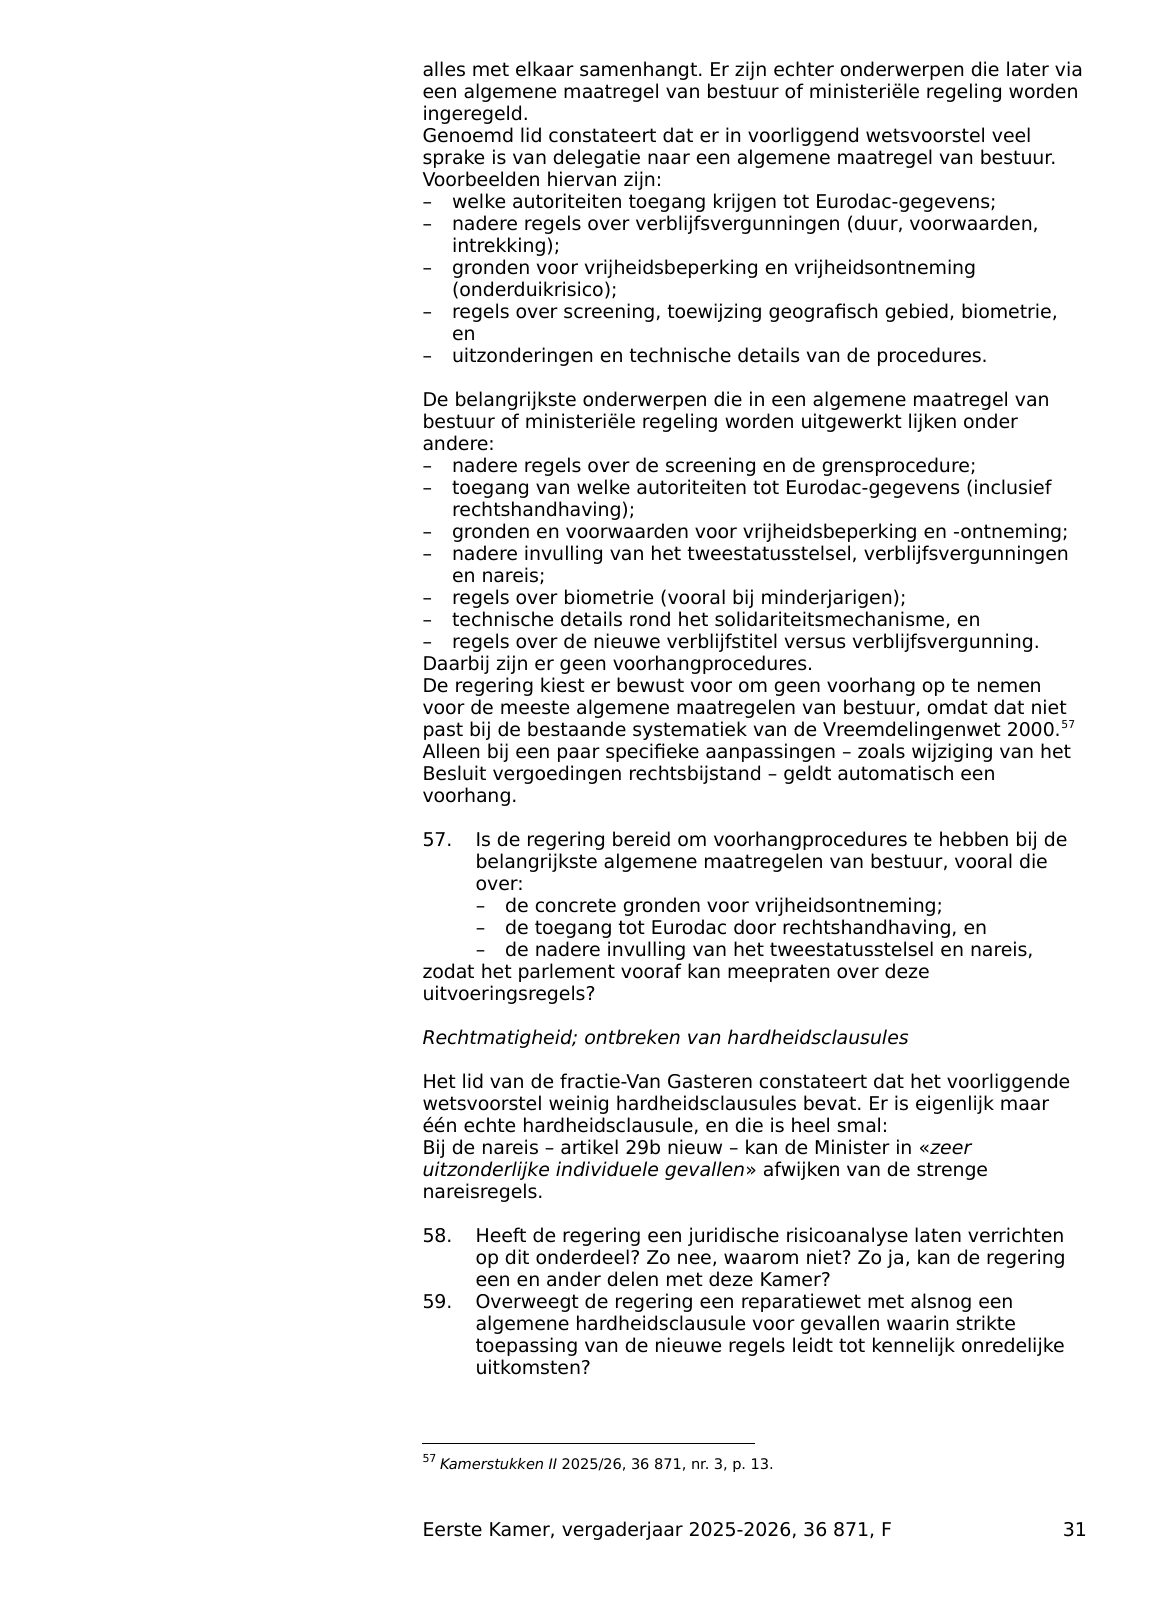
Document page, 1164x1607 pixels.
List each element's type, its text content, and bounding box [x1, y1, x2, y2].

text Daarbij zijn er geen voorhangprocedures. [422, 653, 1087, 675]
text – regels over screening, toewijzing geografisch gebied, biometrie, en [422, 301, 1087, 345]
text Het lid van de fractie-Van Gasteren constateert dat het voorliggende wetsvoorstel weinig hardheidsclausules bevat. Er is eigenlijk maar één echte hardheidsclausule, en die is heel smal: [422, 1071, 1087, 1137]
text zodat het parlement vooraf kan meepraten over deze uitvoeringsregels? [422, 961, 1087, 1004]
text De regering kiest er bewust voor om geen voorhang op te nemen voor de meeste algemene maatregelen van bestuur, omdat dat niet past bij de bestaande systematiek van de Vreemdelingenwet 2000. Alleen bij een paar specifieke aanpassingen – zoals wijziging van het Besluit vergoedingen rechtsbijstand – geldt automatisch een voorhang. [422, 675, 1087, 807]
text – nadere invulling van het tweestatusstelsel, verblijfsvergunningen en nareis; [422, 543, 1087, 587]
text – nadere regels over de screening en de grensprocedure; [422, 455, 1087, 477]
text 59. Overweegt de regering een reparatiewet met alsnog een algemene hardheidsclausule voor gevallen waarin strikte toepassing van de nieuwe regels leidt tot kennelijk onredelijke uitkomsten? [422, 1291, 1087, 1379]
text – toegang van welke autoriteiten tot Eurodac-gegevens (inclusief rechtshandhaving); [422, 477, 1087, 521]
text – welke autoriteiten toegang krijgen tot Eurodac-gegevens; [422, 191, 1087, 213]
text – regels over de nieuwe verblijfstitel versus verblijfsvergunning. [422, 631, 1087, 653]
text De belangrijkste onderwerpen die in een algemene maatregel van bestuur of ministeriële regeling worden uitgewerkt lijken onder andere: [422, 389, 1087, 455]
text – nadere regels over verblijfsvergunningen (duur, voorwaarden, intrekking); [422, 213, 1087, 257]
text Kamerstukken II 2025/26, 36 871, nr. 3, p. 13. [422, 1452, 1087, 1474]
text – uitzonderingen en technische details van de procedures. [422, 345, 1087, 367]
text – de toegang tot Eurodac door rechtshandhaving, en [476, 917, 1087, 939]
text – technische details rond het solidariteitsmechanisme, en [422, 609, 1087, 631]
text – gronden voor vrijheidsbeperking en vrijheidsontneming (onderduikrisico); [422, 257, 1087, 301]
text Genoemd lid constateert dat er in voorliggend wetsvoorstel veel sprake is van delegatie naar een algemene maatregel van bestuur. Voorbeelden hiervan zijn: [422, 125, 1087, 191]
text – gronden en voorwaarden voor vrijheidsbeperking en -ontneming; [422, 521, 1087, 543]
text alles met elkaar samenhangt. Er zijn echter onderwerpen die later via een algemene maatregel van bestuur of ministeriële regeling worden ingeregeld. [422, 59, 1087, 125]
text – de concrete gronden voor vrijheidsontneming; [476, 895, 1087, 917]
text – regels over biometrie (vooral bij minderjarigen); [422, 587, 1087, 609]
text 57. Is de regering bereid om voorhangprocedures te hebben bij de belangrijkste algemene maatregelen van bestuur, vooral die over: [422, 829, 1087, 895]
text – de nadere invulling van het tweestatusstelsel en nareis, [476, 939, 1087, 961]
text Bij de nareis – artikel 29b nieuw – kan de Minister in «zeer uitzonderlijke individuele gevallen» afwijken van de strenge nareisregels. [422, 1137, 1087, 1203]
text 58. Heeft de regering een juridische risicoanalyse laten verrichten op dit onderdeel? Zo nee, waarom niet? Zo ja, kan de regering een en ander delen met deze Kamer? [422, 1225, 1087, 1291]
subtitle Rechtmatigheid; ontbreken van hardheidsclausules [422, 1027, 1087, 1049]
